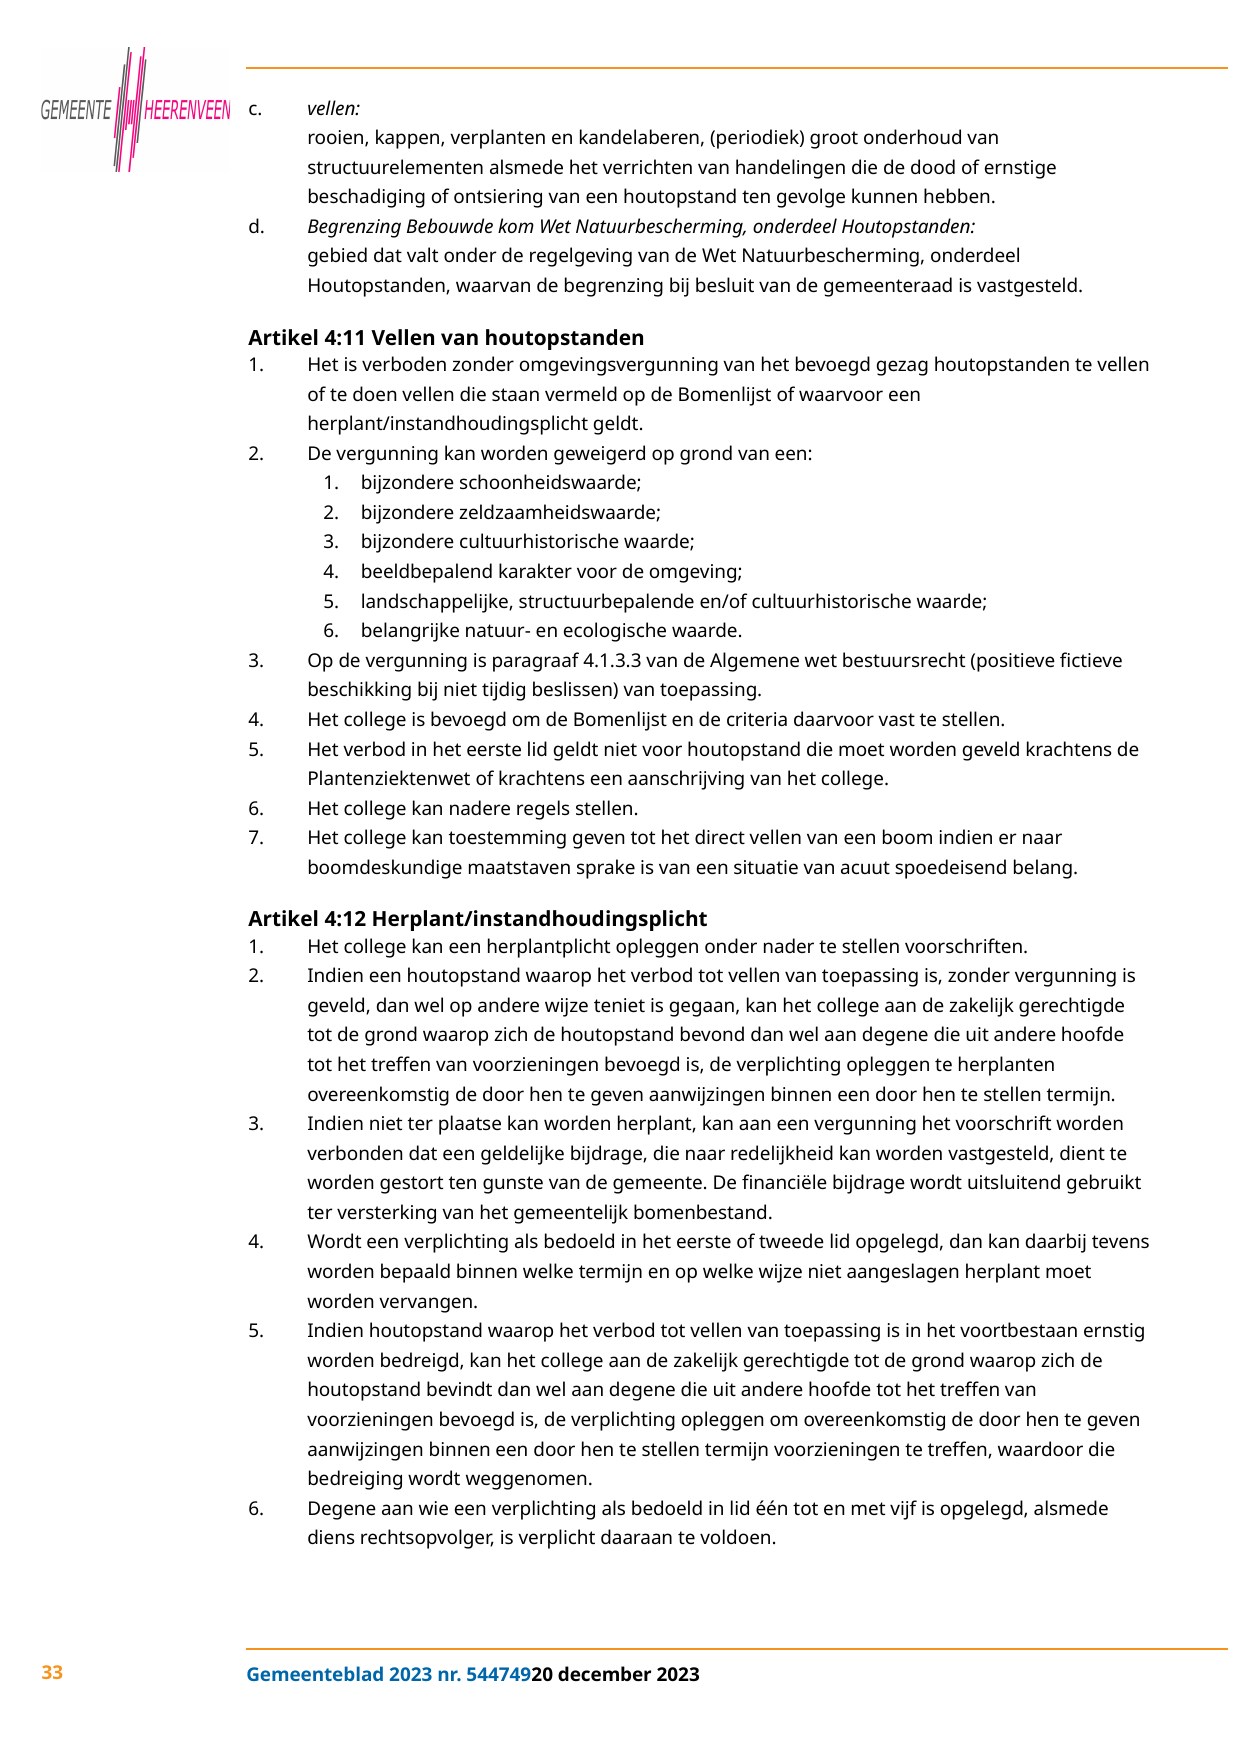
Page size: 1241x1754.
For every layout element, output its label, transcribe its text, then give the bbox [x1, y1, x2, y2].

list rooien, kappen, verplanten en kandelaberen, (periodiek) groot onderhoud van structuurelementen alsmede het verrichten van handelingen die de dood of ernstige beschadiging of ontsiering van een houtopstand ten gevolge kunnen hebben. [248, 124, 1152, 209]
picture [41, 47, 231, 172]
list Indien niet ter plaatse kan worden herplant, kan aan een vergunning het voorschrift worden verbonden dat een geldelijke bijdrage, die naar redelijkheid kan worden vastgesteld, dient te worden gestort ten gunste van de gemeente. De financiële bijdrage wordt uitsluitend gebruikt ter versterking van het gemeentelijk bomenbestand. [248, 1110, 1152, 1225]
list Het college kan een herplantplicht opleggen onder nader te stellen voorschriften. [248, 933, 1152, 959]
list bijzondere cultuurhistorische waarde; [323, 529, 1152, 554]
list Het verbod in het eerste lid geldt niet voor houtopstand die moet worden geveld krachtens de Plantenziektenwet of krachtens een aanschrijving van het college. [248, 736, 1152, 791]
text Artikel 4:12 Herplant/instandhoudingsplicht [248, 904, 1152, 933]
text Artikel 4:11 Vellen van houtopstanden [248, 323, 1152, 351]
list Indien houtopstand waarop het verbod tot vellen van toepassing is in het voortbestaan ernstig worden bedreigd, kan het college aan de zakelijk gerechtigde tot de grond waarop zich de houtopstand bevindt dan wel aan degene die uit andere hoofde tot het treffen van voorzieningen bevoegd is, de verplichting opleggen om overeenkomstig de door hen te geven aanwijzingen binnen een door hen te stellen termijn voorzieningen te treffen, waardoor die bedreiging wordt weggenomen. [248, 1317, 1152, 1491]
list belangrijke natuur- en ecologische waarde. [323, 617, 1152, 643]
list beeldbepalend karakter voor de omgeving; [323, 558, 1152, 584]
list Het college kan nadere regels stellen. [248, 795, 1152, 821]
list vellen: [248, 95, 1152, 121]
list bijzondere zeldzaamheidswaarde; [323, 499, 1152, 525]
list Wordt een verplichting als bedoeld in het eerste of tweede lid opgelegd, dan kan daarbij tevens worden bepaald binnen welke termijn en op welke wijze niet aangeslagen herplant moet worden vervangen. [248, 1229, 1152, 1314]
list Begrenzing Bebouwde kom Wet Natuurbescherming, onderdeel Houtopstanden: [248, 213, 1152, 239]
list Het college is bevoegd om de Bomenlijst en de criteria daarvoor vast te stellen. [248, 706, 1152, 732]
list gebied dat valt onder de regelgeving van de Wet Natuurbescherming, onderdeel Houtopstanden, waarvan de begrenzing bij besluit van de gemeenteraad is vastgesteld. [248, 243, 1152, 298]
list Degene aan wie een verplichting als bedoeld in lid één tot en met vijf is opgelegd, alsmede diens rechtsopvolger, is verplicht daaraan te voldoen. [248, 1495, 1152, 1550]
list Indien een houtopstand waarop het verbod tot vellen van toepassing is, zonder vergunning is geveld, dan wel op andere wijze teniet is gegaan, kan het college aan de zakelijk gerechtigde tot de grond waarop zich de houtopstand bevond dan wel aan degene die uit andere hoofde tot het treffen van voorzieningen bevoegd is, de verplichting opleggen te herplanten overeenkomstig de door hen te geven aanwijzingen binnen een door hen te stellen termijn. [248, 962, 1152, 1107]
list Het is verboden zonder omgevingsvergunning van het bevoegd gezag houtopstanden te vellen of te doen vellen die staan vermeld op de Bomenlijst of waarvoor een herplant/instandhoudingsplicht geldt. [248, 351, 1152, 436]
list Het college kan toestemming geven tot het direct vellen van een boom indien er naar boomdeskundige maatstaven sprake is van een situatie van acuut spoedeisend belang. [248, 824, 1152, 880]
list De vergunning kan worden geweigerd op grond van een: [248, 440, 1152, 466]
list Op de vergunning is paragraaf 4.1.3.3 van de Algemene wet bestuursrecht (positieve fictieve beschikking bij niet tijdig beslissen) van toepassing. [248, 647, 1152, 702]
list landschappelijke, structuurbepalende en/of cultuurhistorische waarde; [323, 588, 1152, 613]
list bijzondere schoonheidswaarde; [323, 469, 1152, 495]
